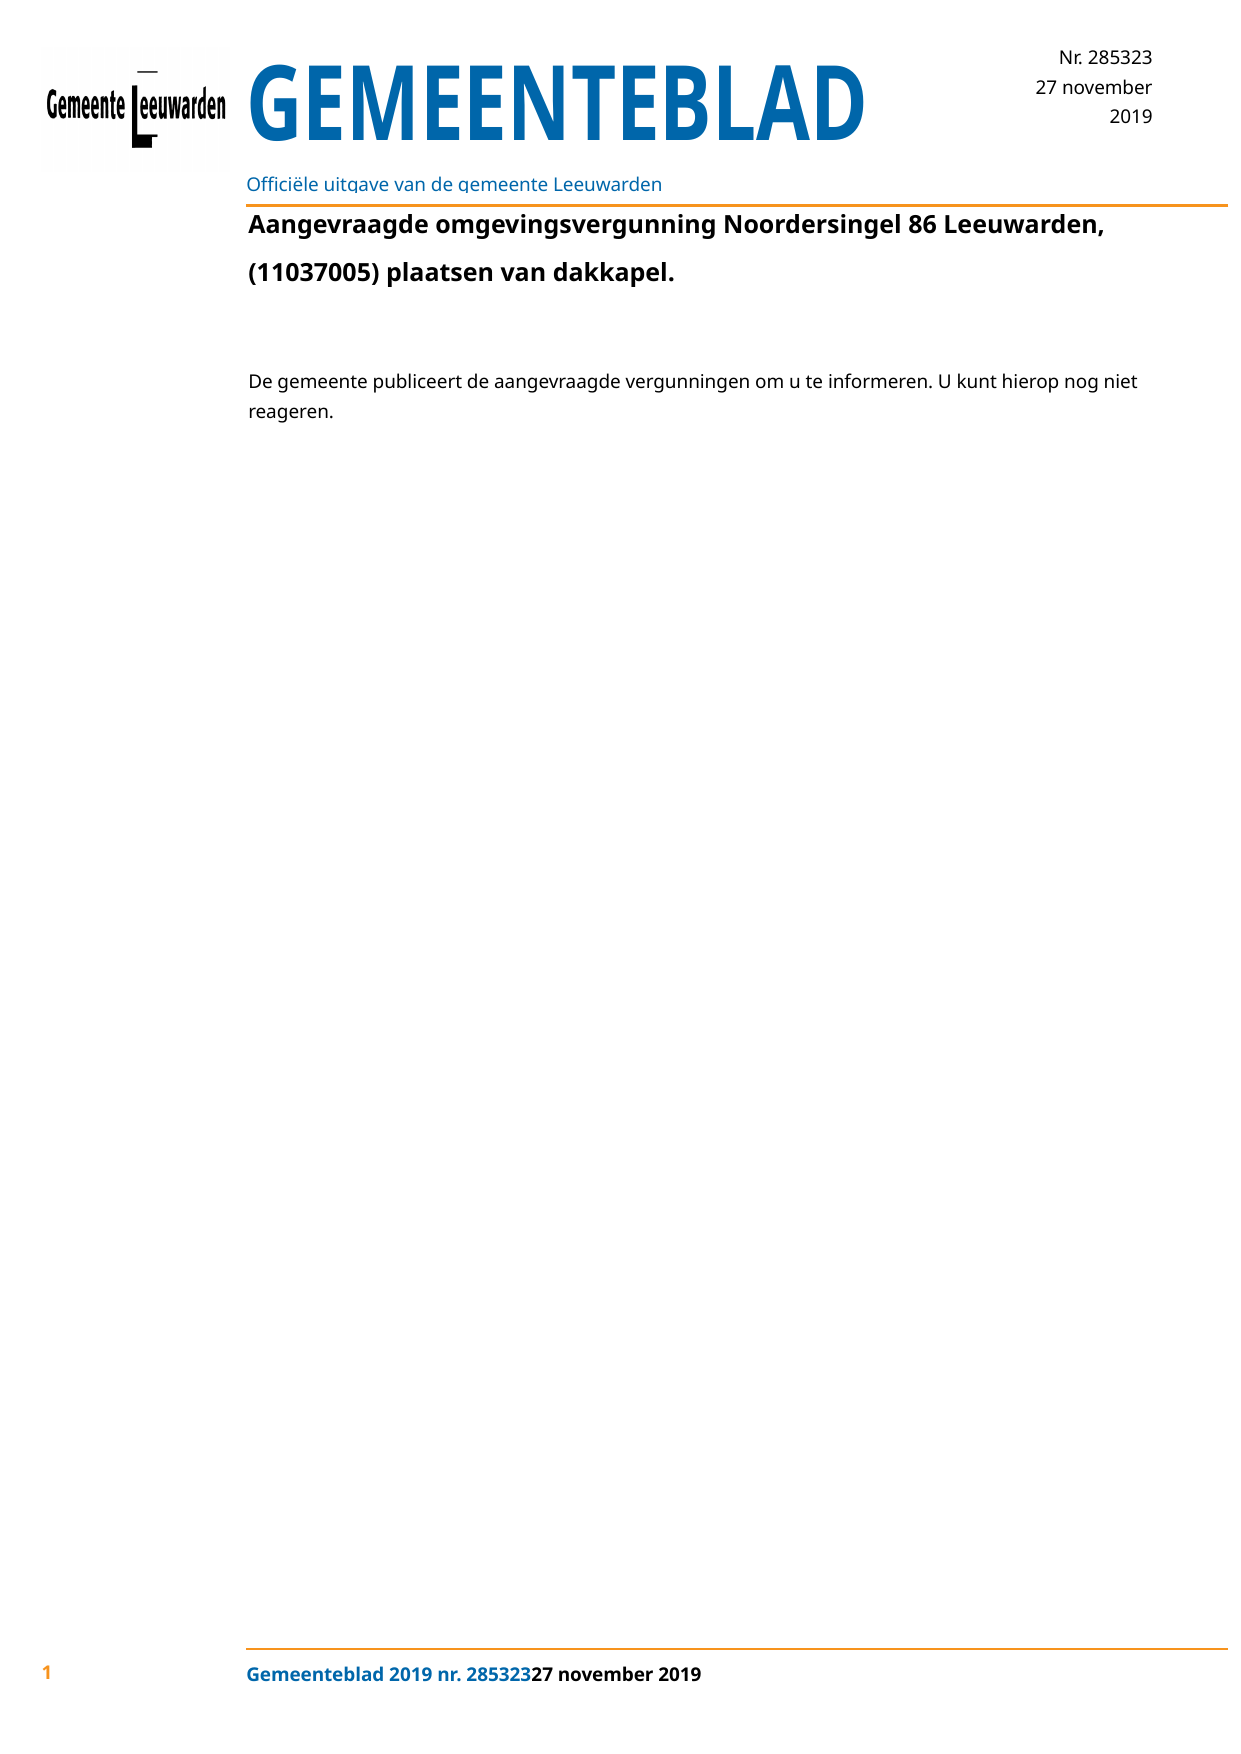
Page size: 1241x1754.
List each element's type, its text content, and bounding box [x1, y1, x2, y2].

text Aangevraagde omgevingsvergunning Noordersingel 86 Leeuwarden, (11037005) plaatsen van dakkapel. [248, 207, 1152, 288]
picture [41, 47, 231, 172]
text De gemeente publiceert de aangevraagde vergunningen om u te informeren. U kunt hierop nog niet reageren. [248, 368, 1152, 424]
